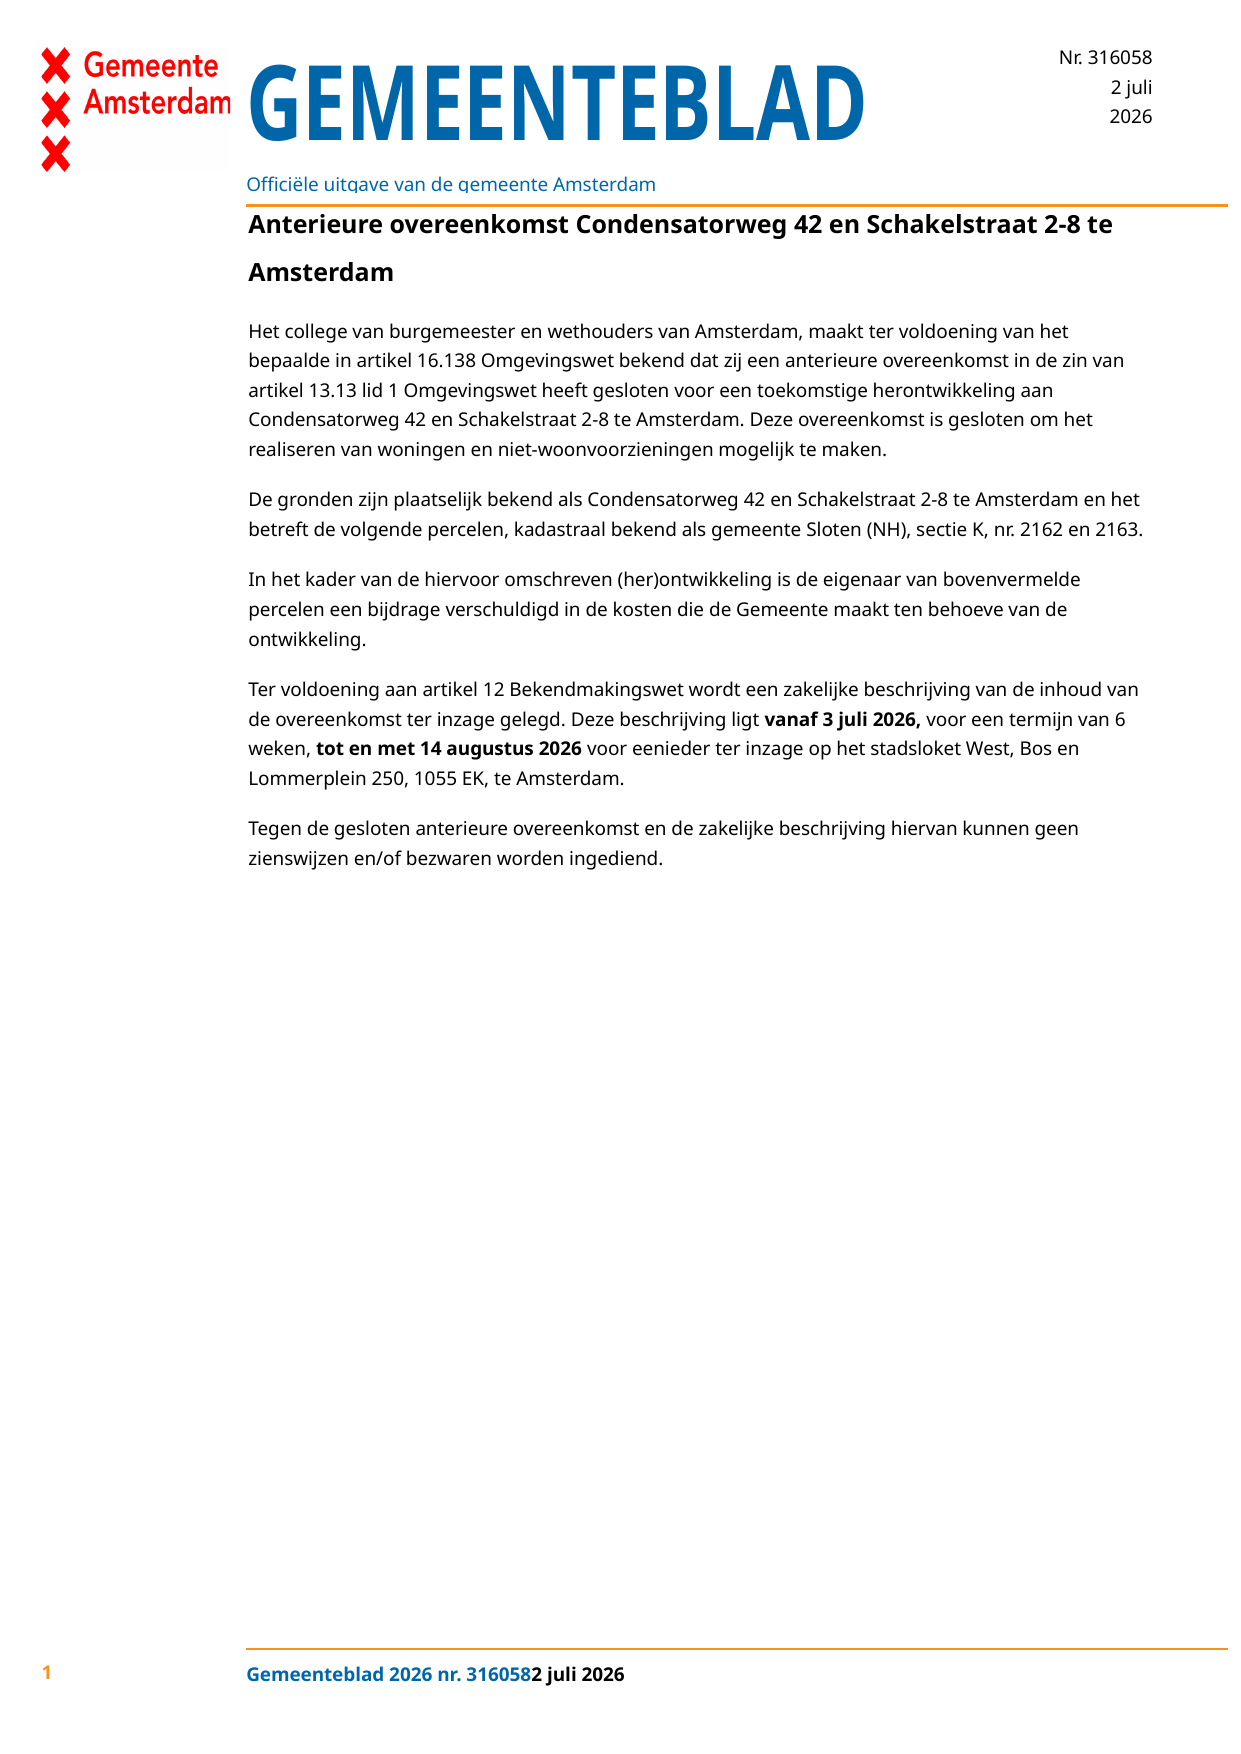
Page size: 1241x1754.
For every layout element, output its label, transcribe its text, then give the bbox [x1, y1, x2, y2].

text Het college van burgemeester en wethouders van Amsterdam, maakt ter voldoening van het bepaalde in artikel 16.138 Omgevingswet bekend dat zij een anterieure overeenkomst in de zin van artikel 13.13 lid 1 Omgevingswet heeft gesloten voor een toekomstige herontwikkeling aan Condensatorweg 42 en Schakelstraat 2-8 te Amsterdam. Deze overeenkomst is gesloten om het realiseren van woningen en niet-woonvoorzieningen mogelijk te maken. [248, 318, 1152, 462]
text Anterieure overeenkomst Condensatorweg 42 en Schakelstraat 2-8 te Amsterdam [248, 207, 1152, 288]
text In het kader van de hiervoor omschreven (her)ontwikkeling is de eigenaar van bovenvermelde percelen een bijdrage verschuldigd in de kosten die de Gemeente maakt ten behoeve van de ontwikkeling. [248, 567, 1152, 652]
text Tegen de gesloten anterieure overeenkomst en de zakelijke beschrijving hiervan kunnen geen zienswijzen en/of bezwaren worden ingediend. [248, 815, 1152, 871]
text Ter voldoening aan artikel 12 Bekendmakingswet wordt een zakelijke beschrijving van de inhoud van de overeenkomst ter inzage gelegd. Deze beschrijving ligt vanaf 3 juli 2026, voor een termijn van 6 weken, tot en met 14 augustus 2026 voor eenieder ter inzage op het stadsloket West, Bos en Lommerplein 250, 1055 EK, te Amsterdam. [248, 676, 1152, 791]
text De gronden zijn plaatselijk bekend als Condensatorweg 42 en Schakelstraat 2-8 te Amsterdam en het betreft de volgende percelen, kadastraal bekend als gemeente Sloten (NH), sectie K, nr. 2162 en 2163. [248, 487, 1152, 542]
picture [41, 47, 231, 172]
